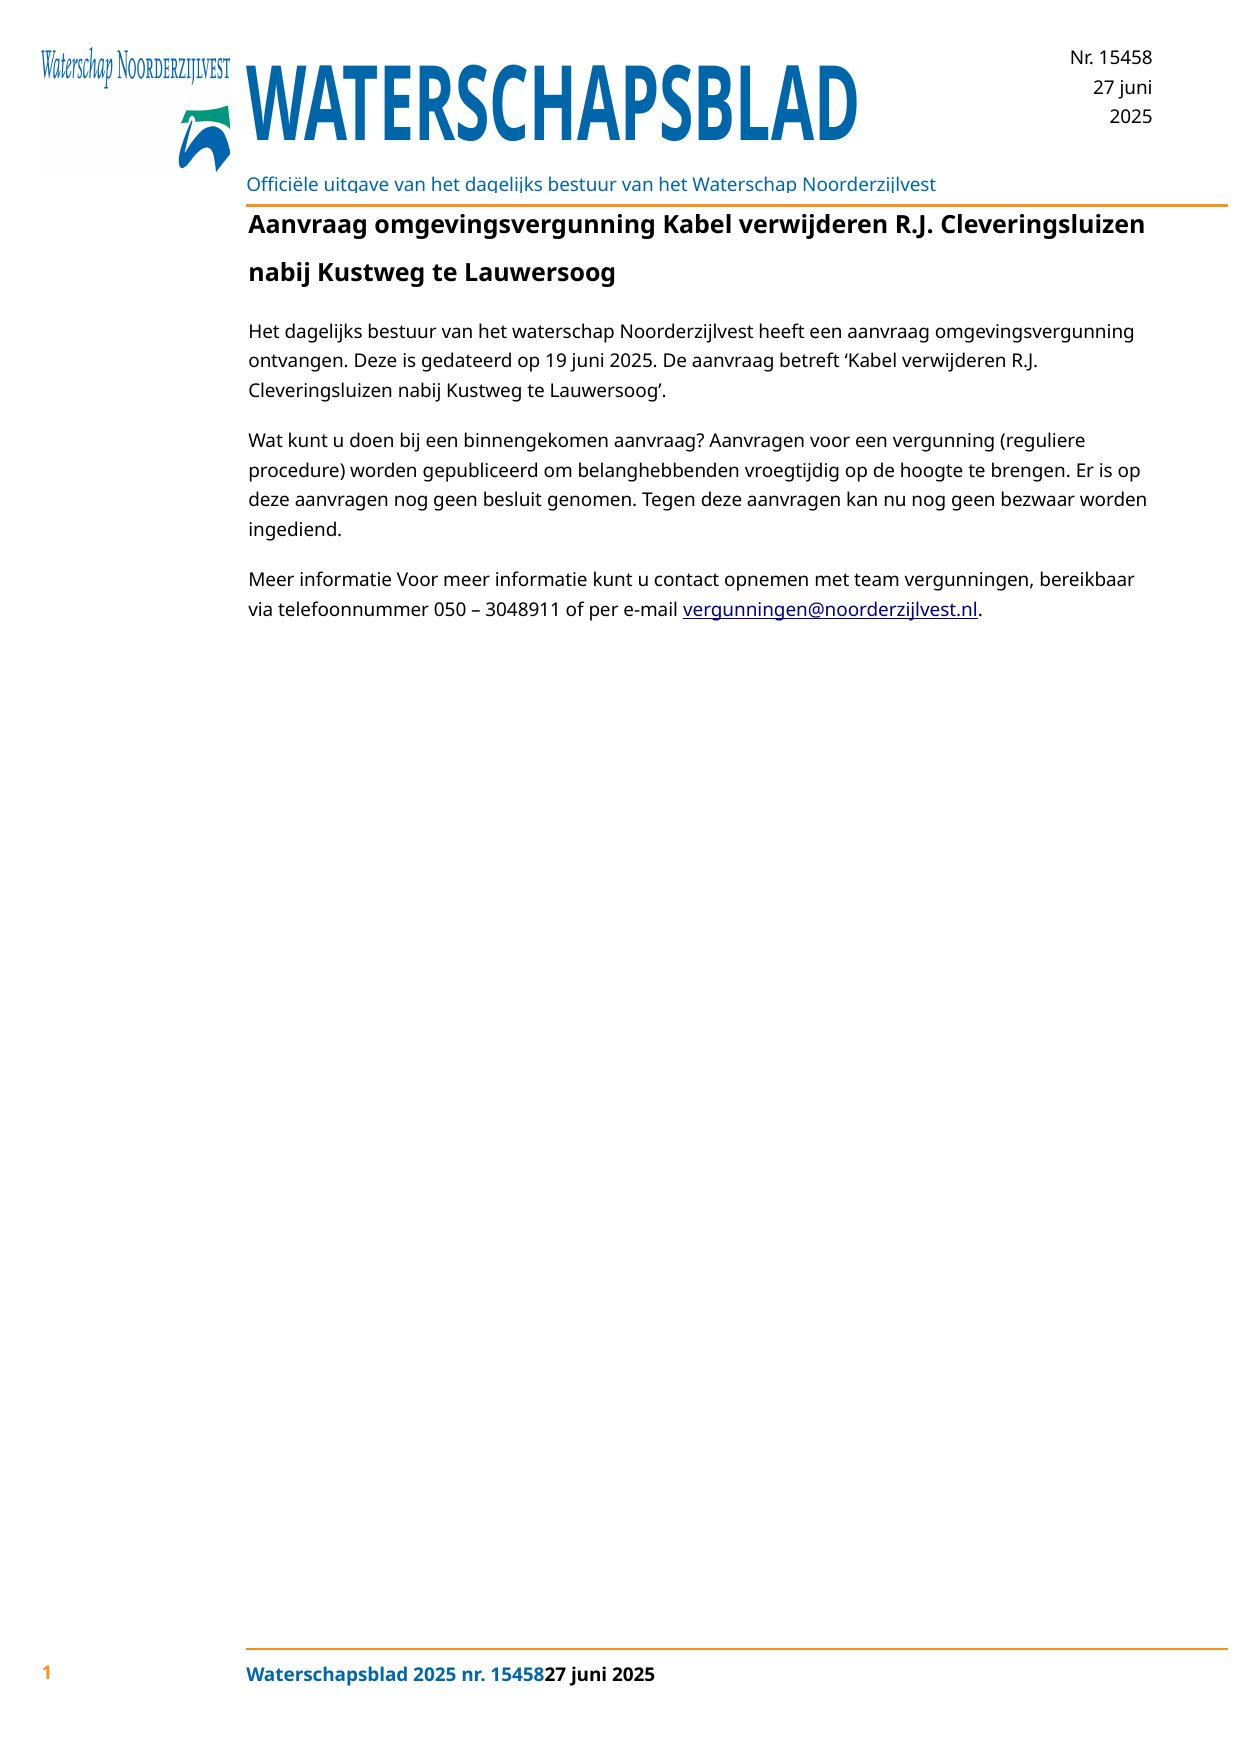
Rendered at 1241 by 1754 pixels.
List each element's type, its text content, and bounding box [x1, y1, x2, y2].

text Meer informatie Voor meer informatie kunt u contact opnemen met team vergunningen, bereikbaar via telefoonnummer 050 – 3048911 of per e-mail vergunningen@noorderzijlvest.nl. [248, 567, 1152, 622]
text Het dagelijks bestuur van het waterschap Noorderzijlvest heeft een aanvraag omgevingsvergunning ontvangen. Deze is gedateerd op 19 juni 2025. De aanvraag betreft ‘Kabel verwijderen R.J. Cleveringsluizen nabij Kustweg te Lauwersoog’. [248, 318, 1152, 403]
text Aanvraag omgevingsvergunning Kabel verwijderen R.J. Cleveringsluizen nabij Kustweg te Lauwersoog [248, 207, 1152, 288]
picture [41, 47, 231, 172]
text Wat kunt u doen bij een binnengekomen aanvraag? Aanvragen voor een vergunning (reguliere procedure) worden gepubliceerd om belanghebbenden vroegtijdig op de hoogte te brengen. Er is op deze aanvragen nog geen besluit genomen. Tegen deze aanvragen kan nu nog geen bezwaar worden ingediend. [248, 427, 1152, 542]
